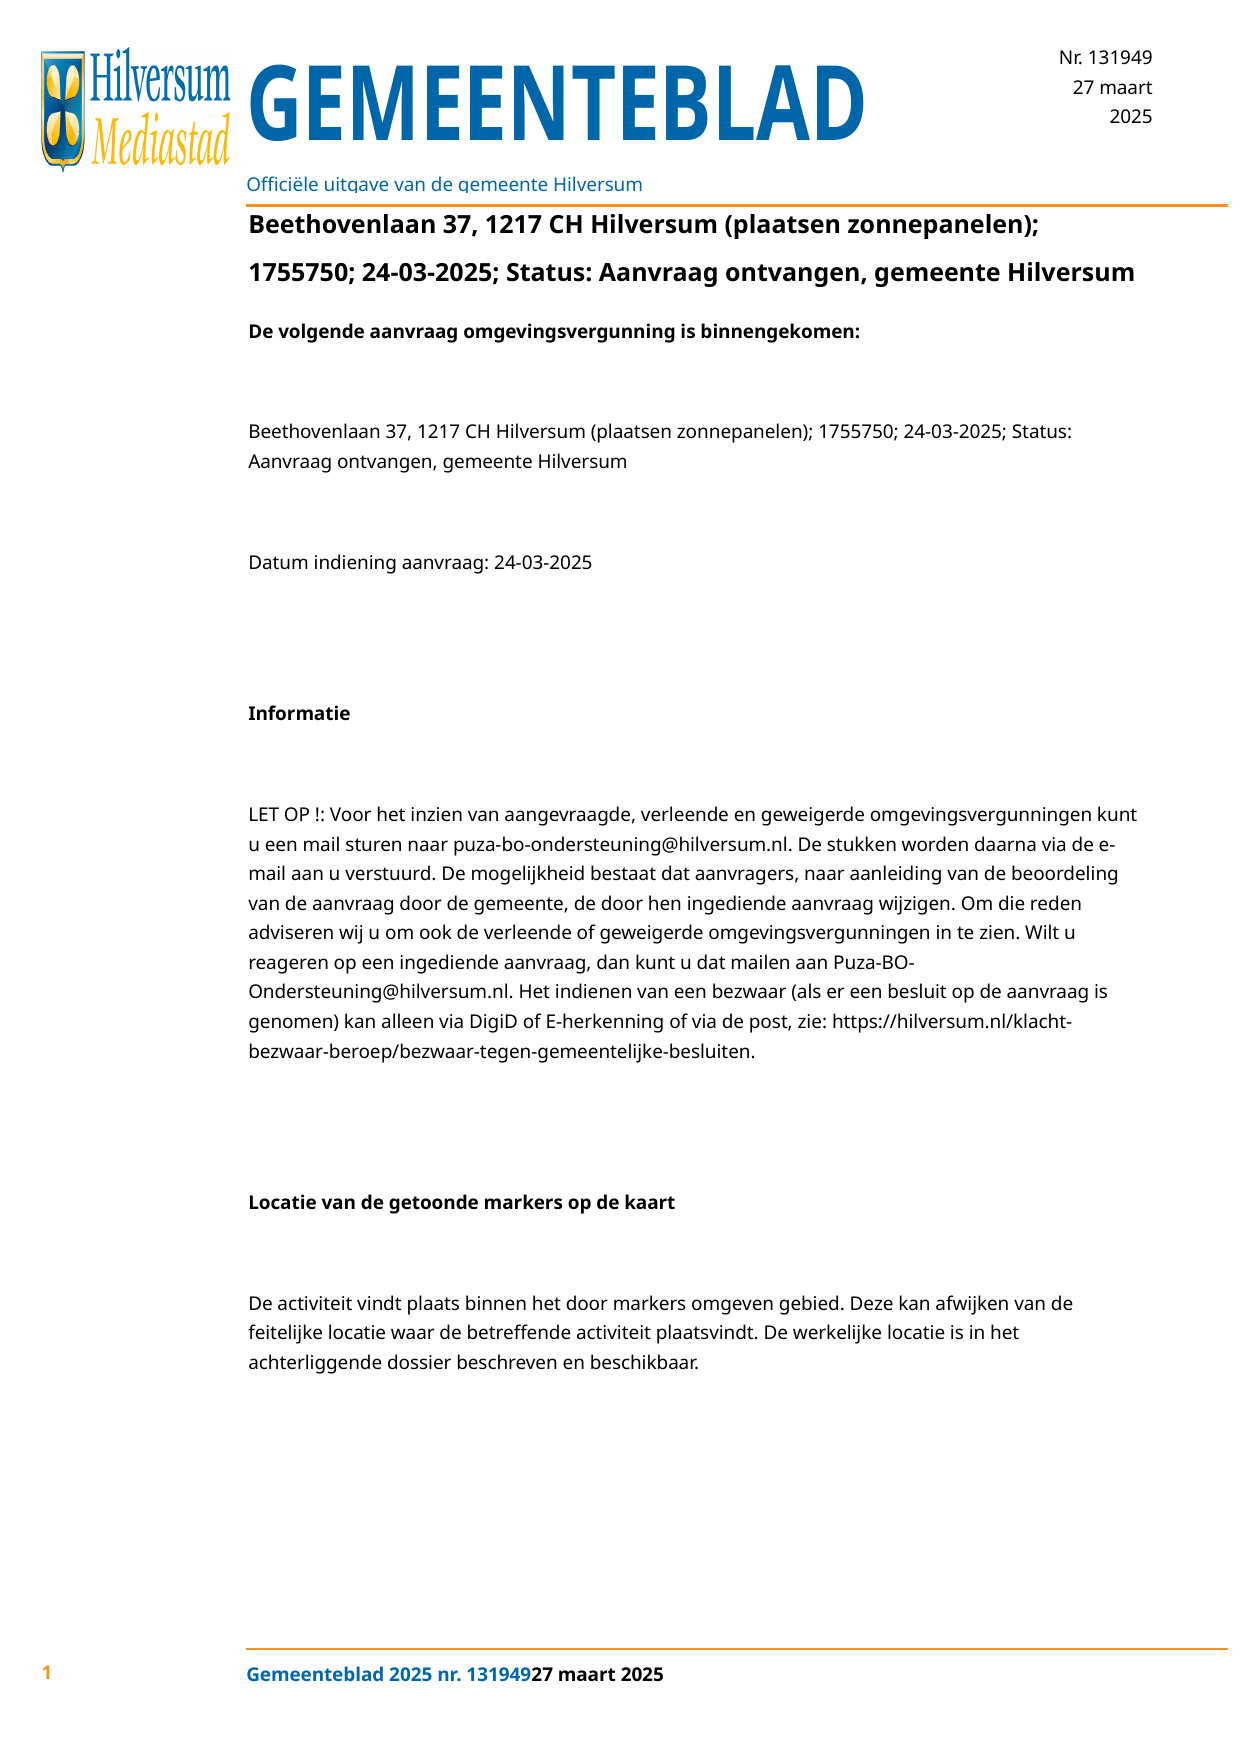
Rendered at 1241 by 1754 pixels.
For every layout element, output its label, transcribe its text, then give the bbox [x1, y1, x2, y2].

text Informatie [248, 700, 1152, 726]
text De activiteit vindt plaats binnen het door markers omgeven gebied. Deze kan afwijken van de feitelijke locatie waar de betreffende activiteit plaatsvindt. De werkelijke locatie is in het achterliggende dossier beschreven en beschikbaar. [248, 1290, 1152, 1375]
text Datum indiening aanvraag: 24-03-2025 [248, 549, 1152, 575]
picture [41, 47, 231, 172]
text De volgende aanvraag omgevingsvergunning is binnengekomen: [248, 318, 1152, 344]
text LET OP !: Voor het inzien van aangevraagde, verleende en geweigerde omgevingsvergunningen kunt u een mail sturen naar puza-bo-ondersteuning@hilversum.nl. De stukken worden daarna via de e-mail aan u verstuurd. De mogelijkheid bestaat dat aanvragers, naar aanleiding van de beoordeling van de aanvraag door de gemeente, de door hen ingediende aanvraag wijzigen. Om die reden adviseren wij u om ook de verleende of geweigerde omgevingsvergunningen in te zien. Wilt u reageren op een ingediende aanvraag, dan kunt u dat mailen aan Puza-BO-Ondersteuning@hilversum.nl. Het indienen van een bezwaar (als er een besluit op de aanvraag is genomen) kan alleen via DigiD of E-herkenning of via de post, zie: https://hilversum.nl/klacht-bezwaar-beroep/bezwaar-tegen-gemeentelijke-besluiten. [248, 801, 1152, 1064]
text Locatie van de getoonde markers op de kaart [248, 1189, 1152, 1215]
text Beethovenlaan 37, 1217 CH Hilversum (plaatsen zonnepanelen); 1755750; 24-03-2025; Status: Aanvraag ontvangen, gemeente Hilversum [248, 207, 1152, 288]
text Beethovenlaan 37, 1217 CH Hilversum (plaatsen zonnepanelen); 1755750; 24-03-2025; Status: Aanvraag ontvangen, gemeente Hilversum [248, 419, 1152, 474]
